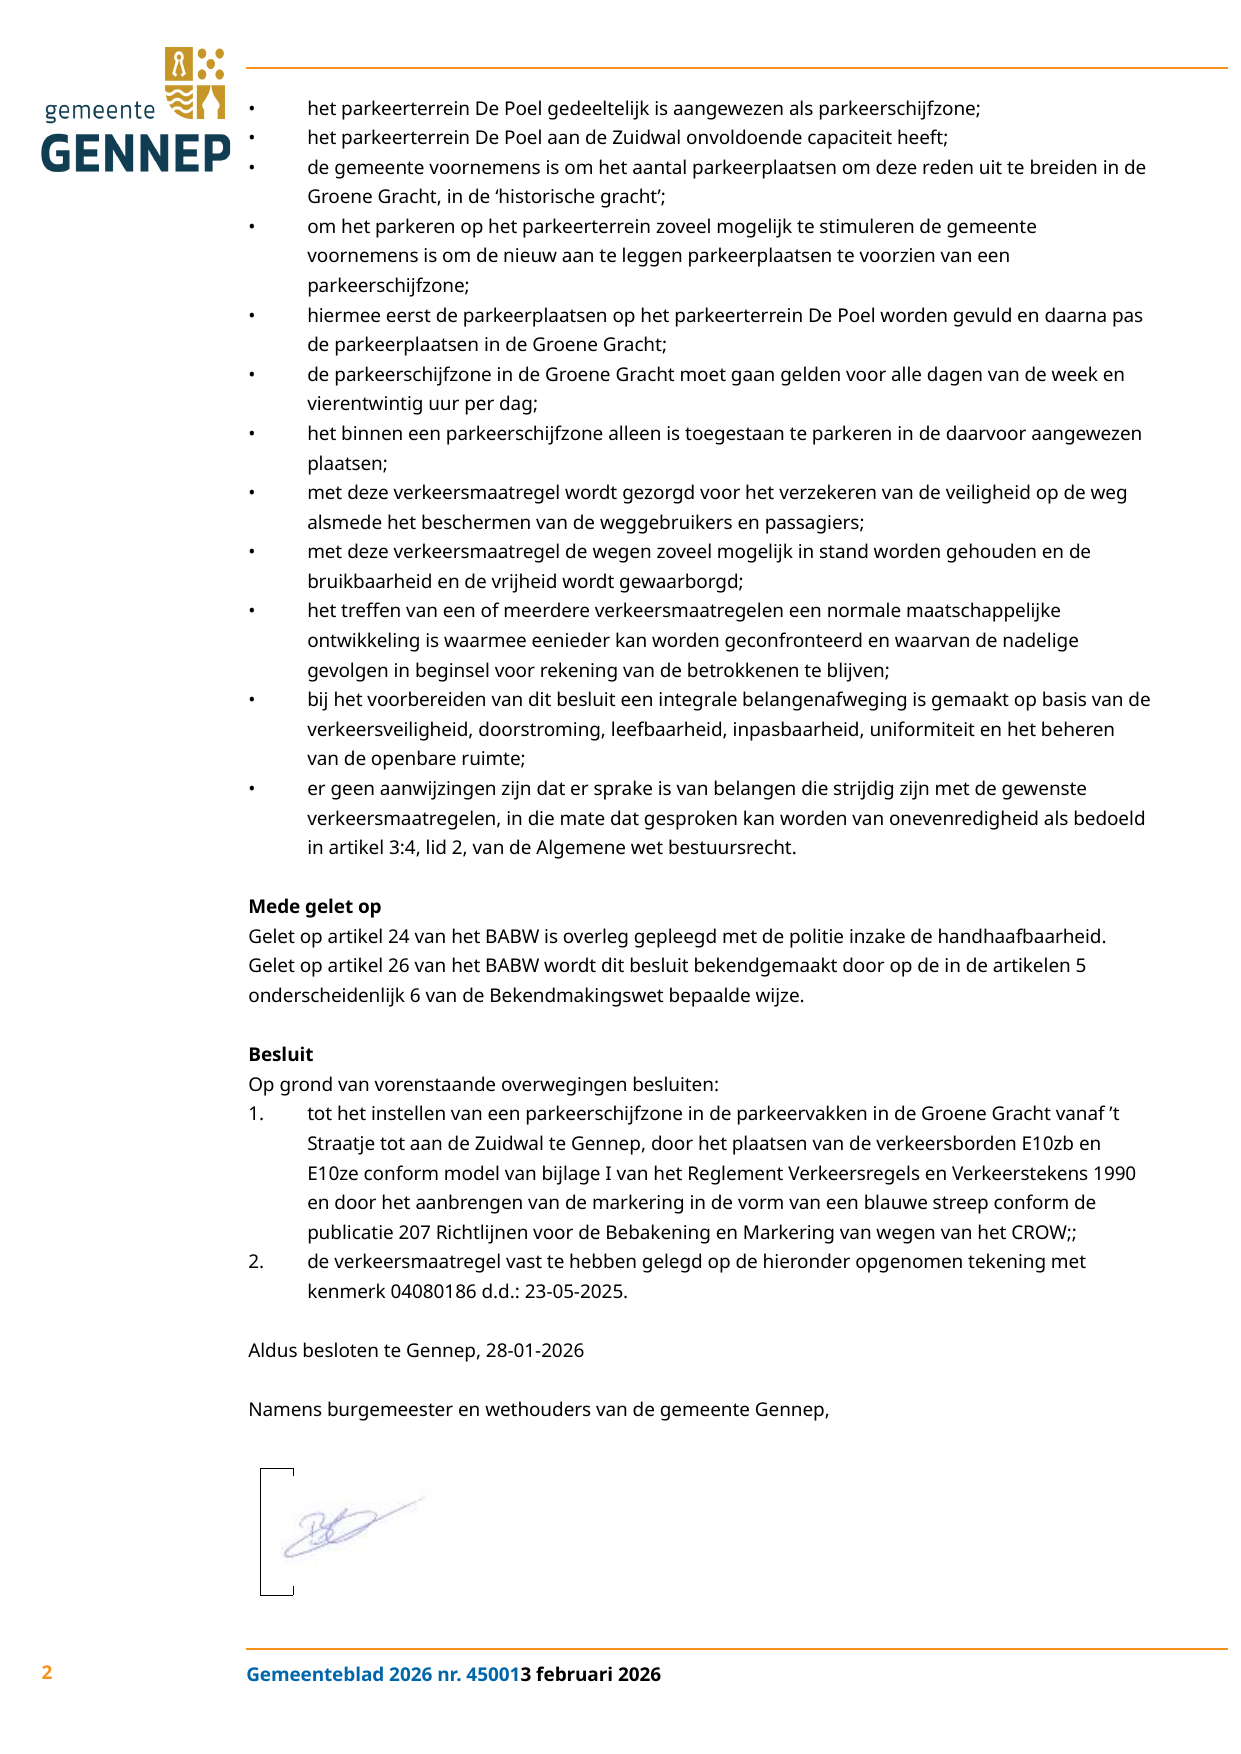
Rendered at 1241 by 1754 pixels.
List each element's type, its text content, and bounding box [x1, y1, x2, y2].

list om het parkeren op het parkeerterrein zoveel mogelijk te stimuleren de gemeente voornemens is om de nieuw aan te leggen parkeerplaatsen te voorzien van een parkeerschijfzone; [248, 213, 1152, 298]
list de parkeerschijfzone in de Groene Gracht moet gaan gelden voor alle dagen van de week en vierentwintig uur per dag; [248, 361, 1152, 416]
list het parkeerterrein De Poel gedeeltelijk is aangewezen als parkeerschijfzone; [248, 95, 1152, 121]
list met deze verkeersmaatregel wordt gezorgd voor het verzekeren van de veiligheid op de weg alsmede het beschermen van de weggebruikers en passagiers; [248, 479, 1152, 535]
text Aldus besloten te Gennep, 28-01-2026 [248, 1337, 1152, 1363]
list bij het voorbereiden van dit besluit een integrale belangenafweging is gemaakt op basis van de verkeersveiligheid, doorstroming, leefbaarheid, inpasbaarheid, uniformiteit en het beheren van de openbare ruimte; [248, 686, 1152, 771]
text Gelet op artikel 24 van het BABW is overleg gepleegd met de politie inzake de handhaafbaarheid. [248, 923, 1152, 949]
text Besluit [248, 1041, 1152, 1067]
list het treffen van een of meerdere verkeersmaatregelen een normale maatschappelijke ontwikkeling is waarmee eenieder kan worden geconfronteerd en waarvan de nadelige gevolgen in beginsel voor rekening van de betrokkenen te blijven; [248, 598, 1152, 683]
picture [41, 47, 231, 172]
text Namens burgemeester en wethouders van de gemeente Gennep, [248, 1396, 1152, 1422]
text Mede gelet op [248, 893, 1152, 919]
text Gelet op artikel 26 van het BABW wordt dit besluit bekendgemaakt door op de in de artikelen 5 onderscheidenlijk 6 van de Bekendmakingswet bepaalde wijze. [248, 953, 1152, 1008]
picture [268, 1476, 436, 1586]
list de verkeersmaatregel vast te hebben gelegd op de hieronder opgenomen tekening met kenmerk 04080186 d.d.: 23-05-2025. [248, 1248, 1152, 1304]
text Op grond van vorenstaande overwegingen besluiten: [248, 1071, 1152, 1097]
list er geen aanwijzingen zijn dat er sprake is van belangen die strijdig zijn met de gewenste verkeersmaatregelen, in die mate dat gesproken kan worden van onevenredigheid als bedoeld in artikel 3:4, lid 2, van de Algemene wet bestuursrecht. [248, 775, 1152, 860]
list tot het instellen van een parkeerschijfzone in de parkeervakken in de Groene Gracht vanaf ’t Straatje tot aan de Zuidwal te Gennep, door het plaatsen van de verkeersborden E10zb en E10ze conform model van bijlage I van het Reglement Verkeersregels en Verkeerstekens 1990 en door het aanbrengen van de markering in de vorm van een blauwe streep conform de publicatie 207 Richtlijnen voor de Bebakening en Markering van wegen van het CROW;; [248, 1101, 1152, 1245]
list met deze verkeersmaatregel de wegen zoveel mogelijk in stand worden gehouden en de bruikbaarheid en de vrijheid wordt gewaarborgd; [248, 538, 1152, 594]
list het parkeerterrein De Poel aan de Zuidwal onvoldoende capaciteit heeft; [248, 124, 1152, 150]
list de gemeente voornemens is om het aantal parkeerplaatsen om deze reden uit te breiden in de Groene Gracht, in de ‘historische gracht’; [248, 154, 1152, 209]
list het binnen een parkeerschijfzone alleen is toegestaan te parkeren in de daarvoor aangewezen plaatsen; [248, 420, 1152, 476]
list hiermee eerst de parkeerplaatsen op het parkeerterrein De Poel worden gevuld en daarna pas de parkeerplaatsen in de Groene Gracht; [248, 302, 1152, 357]
